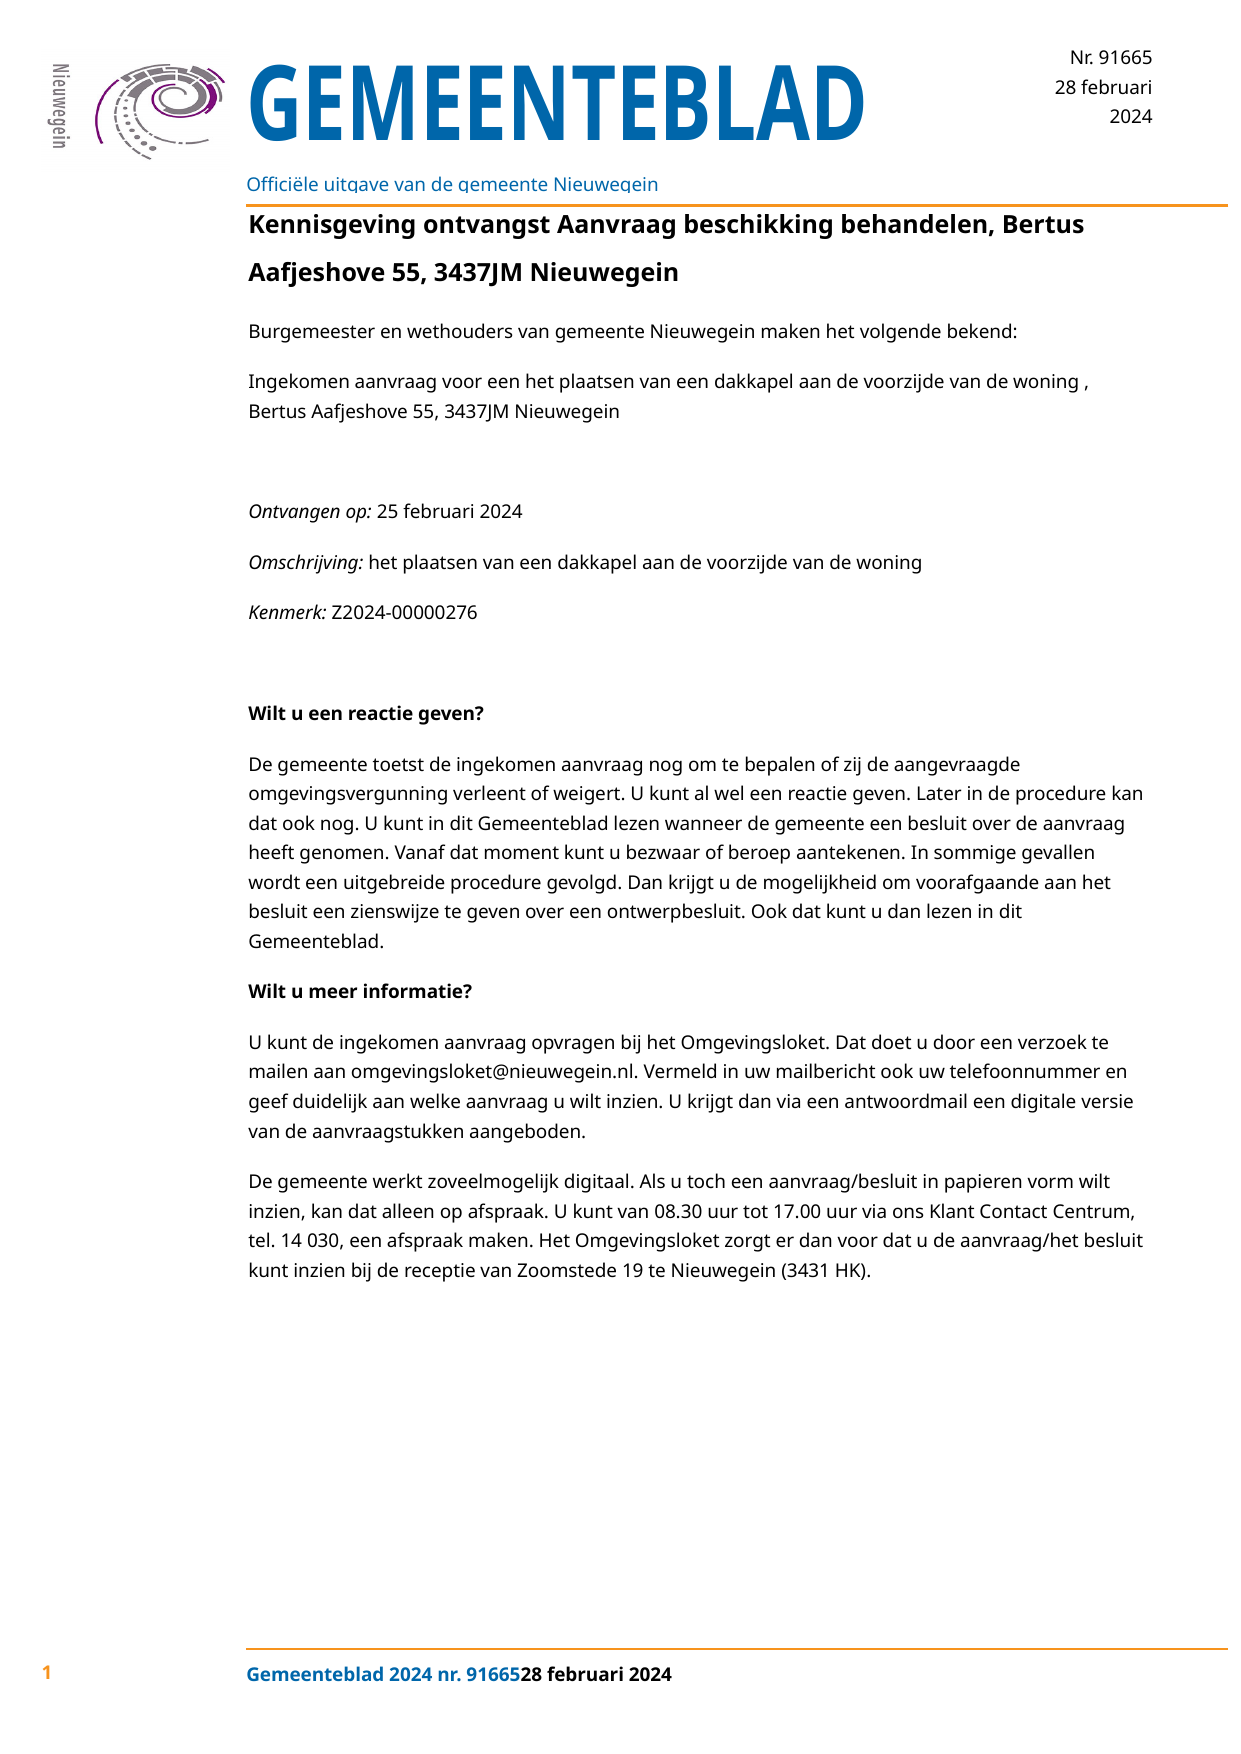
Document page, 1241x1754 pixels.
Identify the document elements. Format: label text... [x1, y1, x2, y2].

picture [41, 47, 231, 172]
text De gemeente toetst de ingekomen aanvraag nog om te bepalen of zij de aangevraagde omgevingsvergunning verleent of weigert. U kunt al wel een reactie geven. Later in de procedure kan dat ook nog. U kunt in dit Gemeenteblad lezen wanneer de gemeente een besluit over de aanvraag heeft genomen. Vanaf dat moment kunt u bezwaar of beroep aantekenen. In sommige gevallen wordt een uitgebreide procedure gevolgd. Dan krijgt u de mogelijkheid om voorafgaande aan het besluit een zienswijze te geven over een ontwerpbesluit. Ook dat kunt u dan lezen in dit Gemeenteblad. [248, 751, 1152, 954]
text U kunt de ingekomen aanvraag opvragen bij het Omgevingsloket. Dat doet u door een verzoek te mailen aan omgevingsloket@nieuwegein.nl. Vermeld in uw mailbericht ook uw telefoonnummer en geef duidelijk aan welke aanvraag u wilt inzien. U krijgt dan via een antwoordmail een digitale versie van de aanvraagstukken aangeboden. [248, 1029, 1152, 1144]
text Wilt u meer informatie? [248, 979, 1152, 1004]
text Kennisgeving ontvangst Aanvraag beschikking behandelen, Bertus Aafjeshove 55, 3437JM Nieuwegein [248, 207, 1152, 288]
text Ontvangen op: 25 februari 2024 [248, 499, 1152, 524]
text Burgemeester en wethouders van gemeente Nieuwegein maken het volgende bekend: [248, 318, 1152, 344]
text Omschrijving: het plaatsen van een dakkapel aan de voorzijde van de woning [248, 549, 1152, 575]
text Kenmerk: Z2024-00000276 [248, 599, 1152, 625]
text Wilt u een reactie geven? [248, 700, 1152, 726]
text Ingekomen aanvraag voor een het plaatsen van een dakkapel aan de voorzijde van de woning , Bertus Aafjeshove 55, 3437JM Nieuwegein [248, 368, 1152, 424]
text De gemeente werkt zoveelmogelijk digitaal. Als u toch een aanvraag/besluit in papieren vorm wilt inzien, kan dat alleen op afspraak. U kunt van 08.30 uur tot 17.00 uur via ons Klant Contact Centrum, tel. 14 030, een afspraak maken. Het Omgevingsloket zorgt er dan voor dat u de aanvraag/het besluit kunt inzien bij de receptie van Zoomstede 19 te Nieuwegein (3431 HK). [248, 1168, 1152, 1283]
